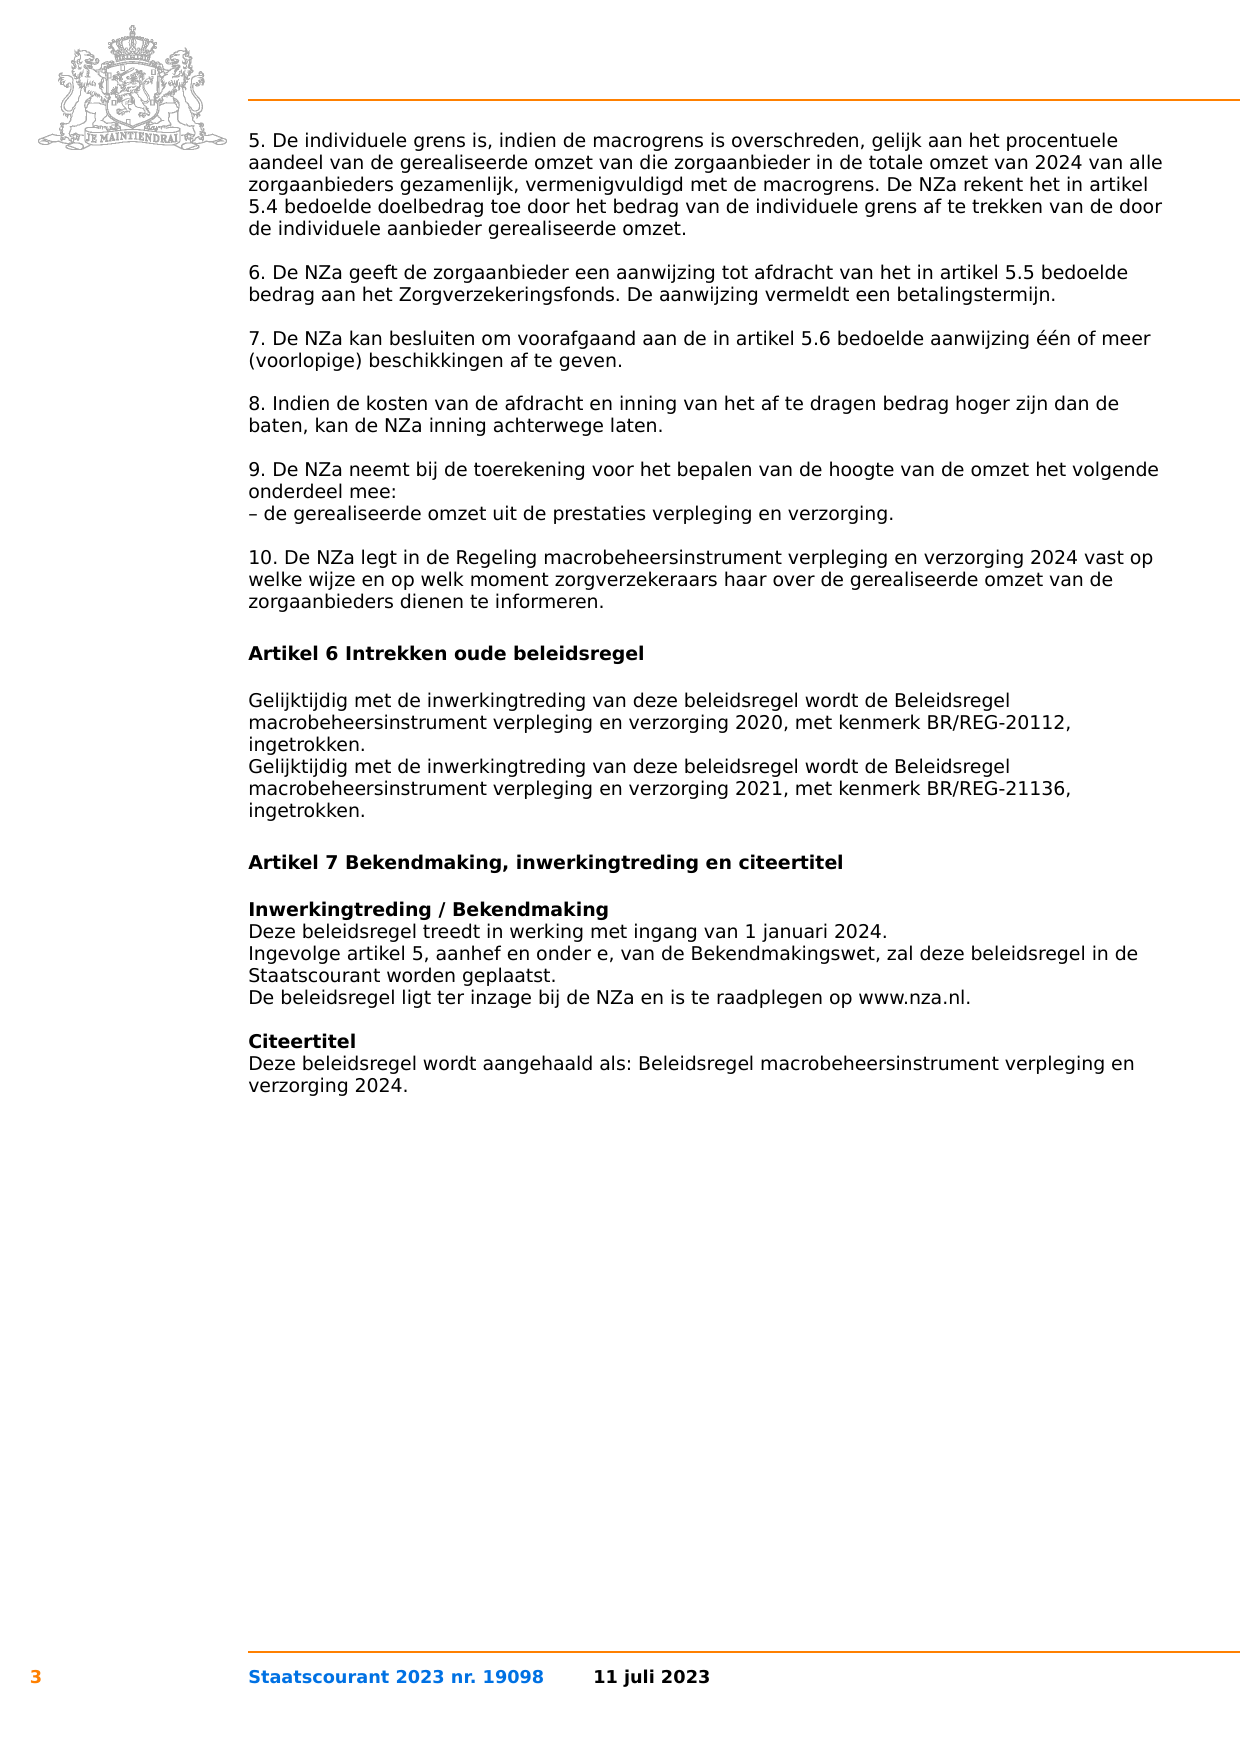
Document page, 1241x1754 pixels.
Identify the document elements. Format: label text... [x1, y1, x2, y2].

text 9. De NZa neemt bij de toerekening voor het bepalen van de hoogte van de omzet het volgende onderdeel mee: [248, 459, 1163, 503]
subtitle Artikel 6 Intrekken oude beleidsregel [248, 643, 1163, 665]
subtitle Inwerkingtreding / Bekendmaking [248, 899, 1163, 921]
text 5. De individuele grens is, indien de macrogrens is overschreden, gelijk aan het procentuele aandeel van de gerealiseerde omzet van die zorgaanbieder in de totale omzet van 2024 van alle zorgaanbieders gezamenlijk, vermenigvuldigd met de macrogrens. De NZa rekent het in artikel 5.4 bedoelde doelbedrag toe door het bedrag van de individuele grens af te trekken van de door de individuele aanbieder gerealiseerde omzet. [248, 130, 1163, 240]
text – de gerealiseerde omzet uit de prestaties verpleging en verzorging. [248, 503, 1163, 525]
text 10. De NZa legt in de Regeling macrobeheersinstrument verpleging en verzorging 2024 vast op welke wijze en op welk moment zorgverzekeraars haar over de gerealiseerde omzet van de zorgaanbieders dienen te informeren. [248, 547, 1163, 613]
text Deze beleidsregel wordt aangehaald als: Beleidsregel macrobeheersinstrument verpleging en verzorging 2024. [248, 1052, 1163, 1096]
text De beleidsregel ligt ter inzage bij de NZa en is te raadplegen op www.nza.nl. [248, 987, 1163, 1009]
text Gelijktijdig met de inwerkingtreding van deze beleidsregel wordt de Beleidsregel macrobeheersinstrument verpleging en verzorging 2021, met kenmerk BR/REG-21136, ingetrokken. [248, 756, 1163, 822]
text 6. De NZa geeft de zorgaanbieder een aanwijzing tot afdracht van het in artikel 5.5 bedoelde bedrag aan het Zorgverzekeringsfonds. De aanwijzing vermeldt een betalingstermijn. [248, 262, 1163, 306]
subtitle Citeertitel [248, 1031, 1163, 1052]
text Ingevolge artikel 5, aanhef en onder e, van de Bekendmakingswet, zal deze beleidsregel in de Staatscourant worden geplaatst. [248, 943, 1163, 987]
text 8. Indien de kosten van de afdracht en inning van het af te dragen bedrag hoger zijn dan de baten, kan de NZa inning achterwege laten. [248, 393, 1163, 437]
text Deze beleidsregel treedt in werking met ingang van 1 januari 2024. [248, 921, 1163, 943]
picture [38, 25, 227, 150]
text Gelijktijdig met de inwerkingtreding van deze beleidsregel wordt de Beleidsregel macrobeheersinstrument verpleging en verzorging 2020, met kenmerk BR/REG-20112, ingetrokken. [248, 690, 1163, 756]
text 7. De NZa kan besluiten om voorafgaand aan de in artikel 5.6 bedoelde aanwijzing één of meer (voorlopige) beschikkingen af te geven. [248, 327, 1163, 371]
subtitle Artikel 7 Bekendmaking, inwerkingtreding en citeertitel [248, 852, 1163, 874]
